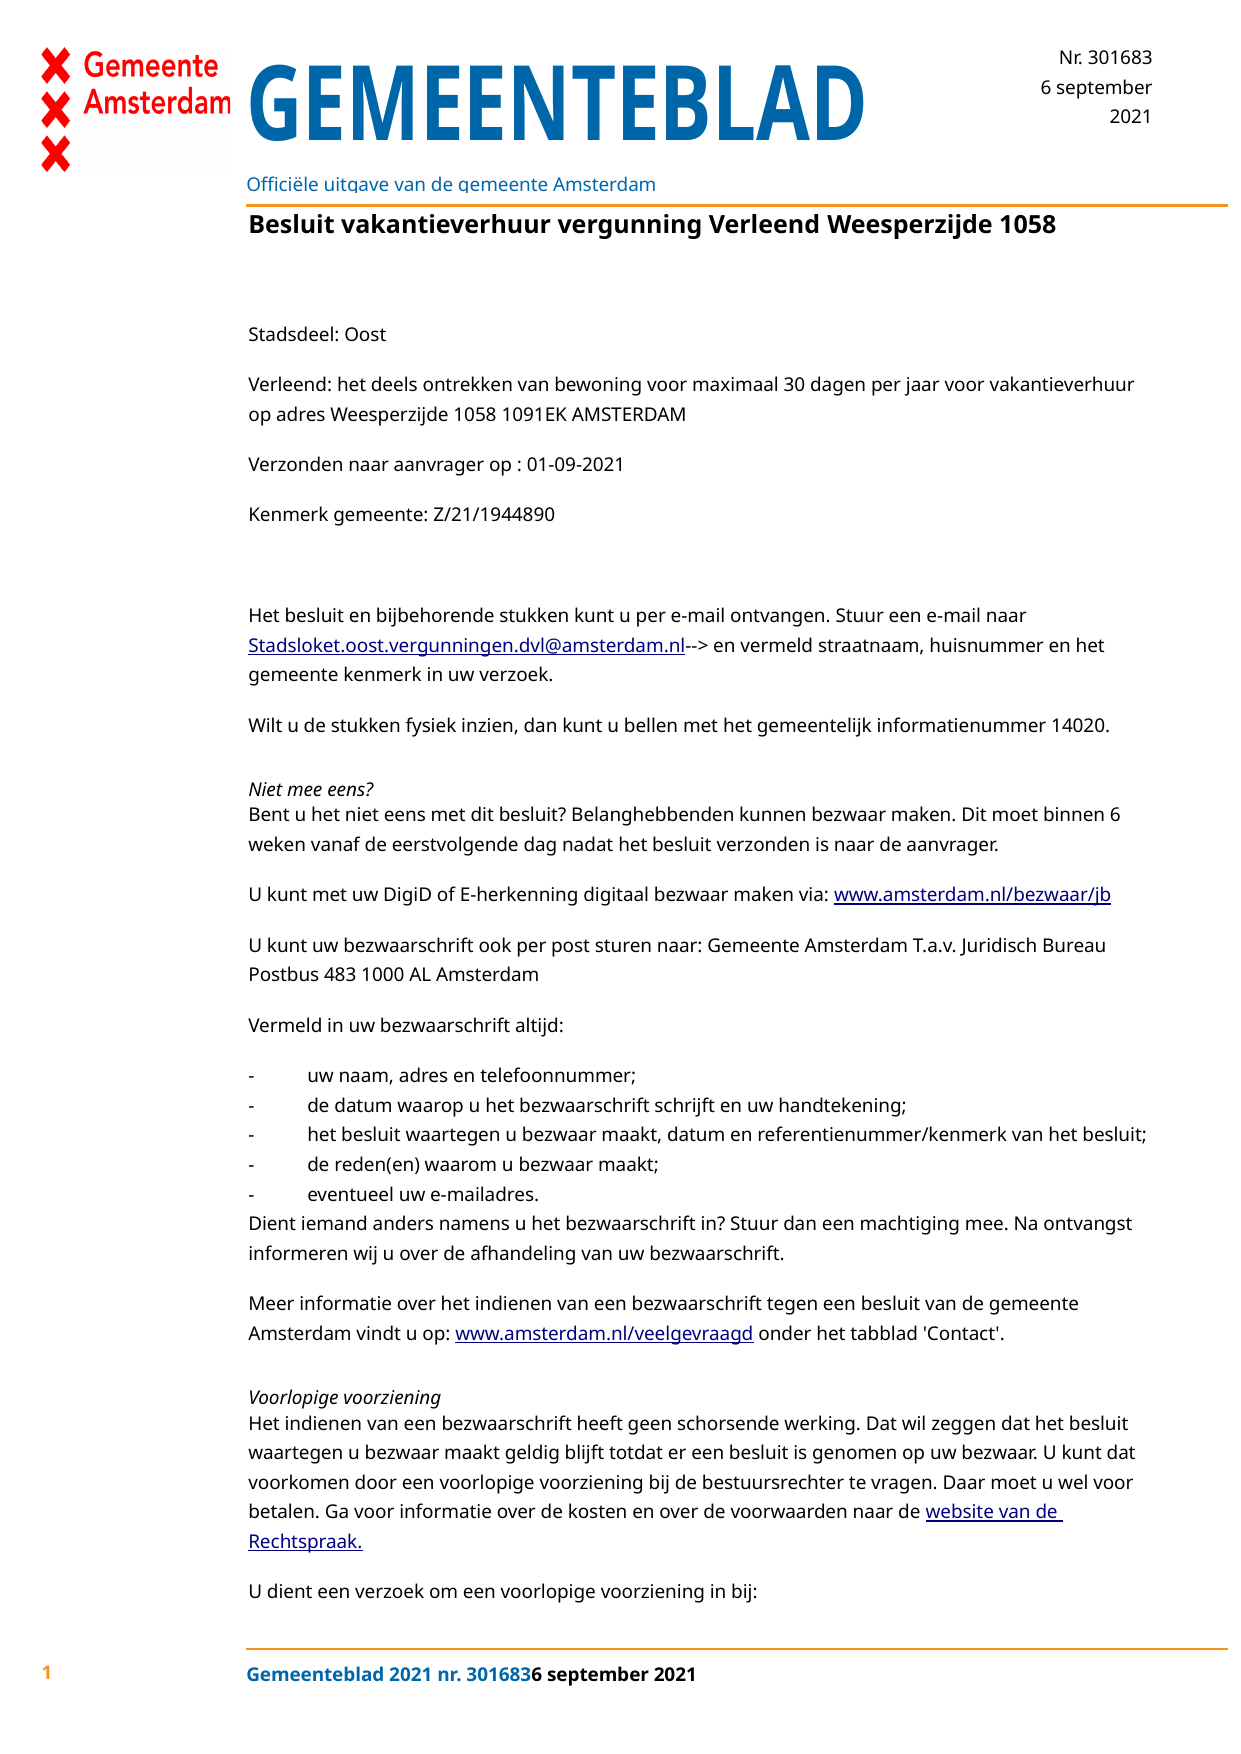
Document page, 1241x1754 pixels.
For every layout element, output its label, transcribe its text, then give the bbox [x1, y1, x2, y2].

text Voorlopige voorziening [248, 1384, 1152, 1410]
list uw naam, adres en telefoonnummer; [248, 1062, 1152, 1088]
text Besluit vakantieverhuur vergunning Verleend Weesperzijde 1058 [248, 207, 1152, 241]
list eventueel uw e-mailadres. [248, 1181, 1152, 1207]
picture [41, 47, 231, 172]
list de reden(en) waarom u bezwaar maakt; [248, 1151, 1152, 1177]
text Vermeld in uw bezwaarschrift altijd: [248, 1012, 1152, 1038]
text Het indienen van een bezwaarschrift heeft geen schorsende werking. Dat wil zeggen dat het besluit waartegen u bezwaar maakt geldig blijft totdat er een besluit is genomen op uw bezwaar. U kunt dat voorkomen door een voorlopige voorziening bij de bestuursrechter te vragen. Daar moet u wel voor betalen. Ga voor informatie over de kosten en over de voorwaarden naar de website van de Rechtspraak. [248, 1410, 1152, 1554]
text Meer informatie over het indienen van een bezwaarschrift tegen een besluit van de gemeente Amsterdam vindt u op: www.amsterdam.nl/veelgevraagd onder het tabblad 'Contact'. [248, 1290, 1152, 1346]
text Dient iemand anders namens u het bezwaarschrift in? Stuur dan een machtiging mee. Na ontvangst informeren wij u over de afhandeling van uw bezwaarschrift. [248, 1210, 1152, 1266]
text Wilt u de stukken fysiek inzien, dan kunt u bellen met het gemeentelijk informatienummer 14020. [248, 712, 1152, 738]
text U dient een verzoek om een voorlopige voorziening in bij: [248, 1578, 1152, 1604]
text Het besluit en bijbehorende stukken kunt u per e-mail ontvangen. Stuur een e-mail naar Stadsloket.oost.vergunningen.dvl@amsterdam.nl--> en vermeld straatnaam, huisnummer en het gemeente kenmerk in uw verzoek. [248, 602, 1152, 687]
list het besluit waartegen u bezwaar maakt, datum en referentienummer/kenmerk van het besluit; [248, 1122, 1152, 1147]
text Niet mee eens? [248, 776, 1152, 802]
text Verzonden naar aanvrager op : 01-09-2021 [248, 451, 1152, 477]
text Kenmerk gemeente: Z/21/1944890 [248, 502, 1152, 527]
text Bent u het niet eens met dit besluit? Belanghebbenden kunnen bezwaar maken. Dit moet binnen 6 weken vanaf de eerstvolgende dag nadat het besluit verzonden is naar de aanvrager. [248, 802, 1152, 857]
text Verleend: het deels ontrekken van bewoning voor maximaal 30 dagen per jaar voor vakantieverhuur op adres Weesperzijde 1058 1091EK AMSTERDAM [248, 371, 1152, 426]
text U kunt uw bezwaarschrift ook per post sturen naar: Gemeente Amsterdam T.a.v. Juridisch Bureau Postbus 483 1000 AL Amsterdam [248, 932, 1152, 987]
text U kunt met uw DigiD of E-herkenning digitaal bezwaar maken via: www.amsterdam.nl/bezwaar/jb [248, 882, 1152, 907]
list de datum waarop u het bezwaarschrift schrijft en uw handtekening; [248, 1092, 1152, 1118]
text Stadsdeel: Oost [248, 321, 1152, 346]
